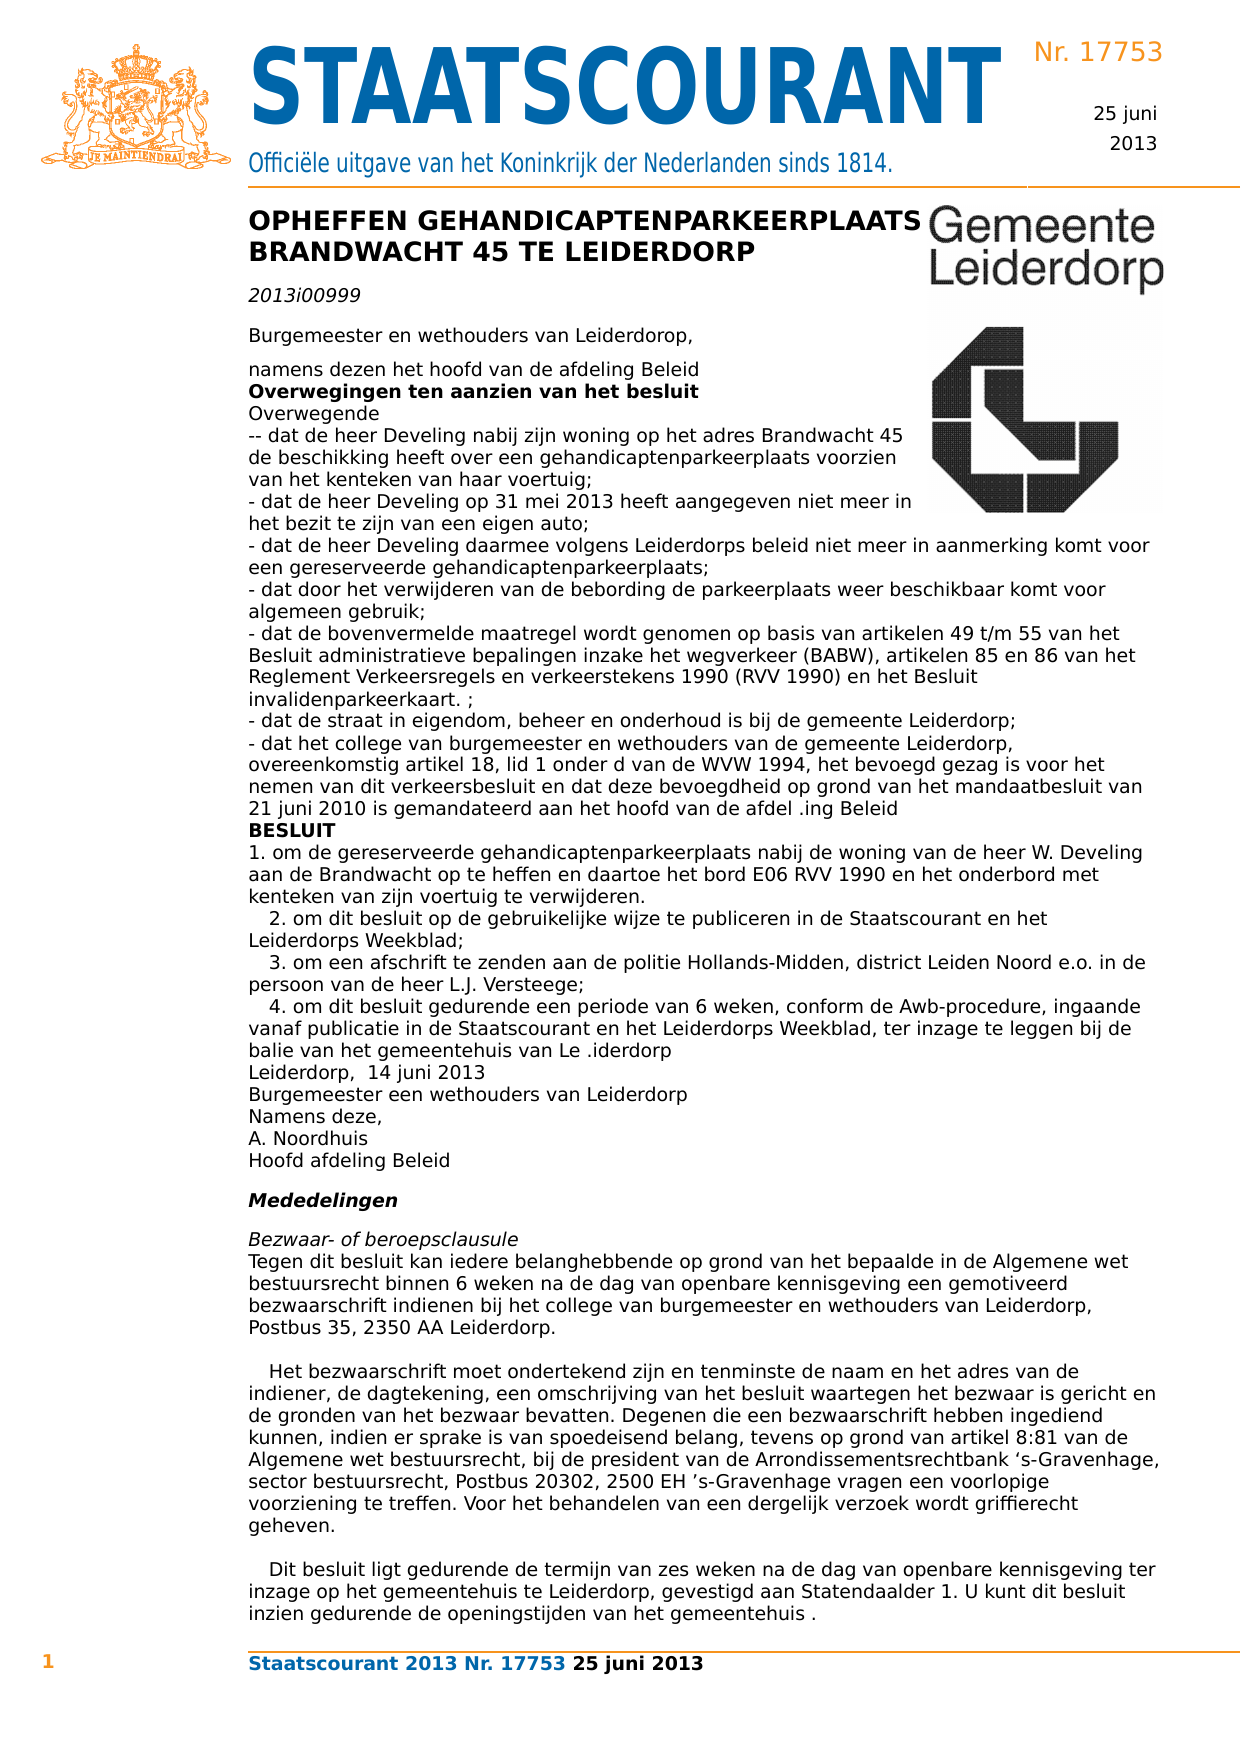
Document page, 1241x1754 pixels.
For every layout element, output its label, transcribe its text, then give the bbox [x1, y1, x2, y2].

text 2. om dit besluit op de gebruikelijke wijze te publiceren in de Staatscourant en het Leiderdorps Weekblad; [248, 908, 1163, 952]
text Burgemeester en wethouders van Leiderdorop, [248, 325, 927, 347]
text - dat de bovenvermelde maatregel wordt genomen op basis van artikelen 49 t/m 55 van het Besluit administratieve bepalingen inzake het wegverkeer (BABW), artikelen 85 en 86 van het Reglement Verkeersregels en verkeerstekens 1990 (RVV 1990) en het Besluit invalidenparkeerkaart. ; [248, 622, 1163, 710]
subtitle Overwegingen ten aanzien van het besluit [248, 381, 927, 403]
picture [927, 205, 1164, 513]
text Overwegende [248, 403, 927, 425]
subtitle Mededelingen [248, 1190, 1163, 1212]
text A. Noordhuis [248, 1128, 1163, 1150]
text Het bezwaarschrift moet ondertekend zijn en tenminste de naam en het adres van de indiener, de dagtekening, een omschrijving van het besluit waartegen het bezwaar is gericht en de gronden van het bezwaar bevatten. Degenen die een bezwaarschrift hebben ingediend kunnen, indien er sprake is van spoedeisend belang, tevens op grond van artikel 8:81 van de Algemene wet bestuursrecht, bij de president van de Arrondissementsrechtbank ‘s-Gravenhage, sector bestuursrecht, Postbus 20302, 2500 EH ’s-Gravenhage vragen een voorlopige voorziening te treffen. Voor het behandelen van een dergelijk verzoek wordt griffierecht geheven. [248, 1361, 1163, 1537]
text Dit besluit ligt gedurende de termijn van zes weken na de dag van openbare kennisgeving ter inzage op het gemeentehuis te Leiderdorp, gevestigd aan Statendaalder 1. U kunt dit besluit inzien gedurende de openingstijden van het gemeentehuis . [248, 1559, 1163, 1625]
picture [41, 44, 231, 169]
text Leiderdorp, 14 juni 2013 [248, 1062, 1163, 1084]
text - dat de heer Develing daarmee volgens Leiderdorps beleid niet meer in aanmerking komt voor een gereserveerde gehandicaptenparkeerplaats; [248, 534, 1163, 578]
text -- dat de heer Develing nabij zijn woning op het adres Brandwacht 45 de beschikking heeft over een gehandicaptenparkeerplaats voorzien van het kenteken van haar voertuig; [248, 425, 927, 491]
text namens dezen het hoofd van de afdeling Beleid [248, 359, 927, 381]
text Namens deze, [248, 1106, 1163, 1128]
text Tegen dit besluit kan iedere belanghebbende op grond van het bepaalde in de Algemene wet bestuursrecht binnen 6 weken na de dag van openbare kennisgeving een gemotiveerd bezwaarschrift indienen bij het college van burgemeester en wethouders van Leiderdorp, Postbus 35, 2350 AA Leiderdorp. [248, 1251, 1163, 1339]
subtitle OPHEFFEN GEHANDICAPTENPARKEERPLAATS BRANDWACHT 45 TE LEIDERDORP [248, 206, 927, 268]
text Hoofd afdeling Beleid [248, 1150, 1163, 1172]
text - dat de heer Develing op 31 mei 2013 heeft aangegeven niet meer in het bezit te zijn van een eigen auto; [248, 491, 1163, 534]
text 4. om dit besluit gedurende een periode van 6 weken, conform de Awb-procedure, ingaande vanaf publicatie in de Staatscourant en het Leiderdorps Weekblad, ter inzage te leggen bij de balie van het gemeentehuis van Le .iderdorp [248, 996, 1163, 1062]
text Burgemeester een wethouders van Leiderdorp [248, 1084, 1163, 1106]
text 3. om een afschrift te zenden aan de politie Hollands-Midden, district Leiden Noord e.o. in de persoon van de heer L.J. Versteege; [248, 952, 1163, 996]
text 1. om de gereserveerde gehandicaptenparkeerplaats nabij de woning van de heer W. Develing aan de Brandwacht op te heffen en daartoe het bord E06 RVV 1990 en het onderbord met kenteken van zijn voertuig te verwijderen. [248, 842, 1163, 908]
subtitle Bezwaar- of beroepsclausule [248, 1229, 1163, 1251]
text BESLUIT [248, 820, 1163, 842]
text - dat het college van burgemeester en wethouders van de gemeente Leiderdorp, overeenkomstig artikel 18, lid 1 onder d van de WVW 1994, het bevoegd gezag is voor het nemen van dit verkeersbesluit en dat deze bevoegdheid op grond van het mandaatbesluit van 21 juni 2010 is gemandateerd aan het hoofd van de afdel .ing Beleid [248, 732, 1163, 820]
text - dat de straat in eigendom, beheer en onderhoud is bij de gemeente Leiderdorp; [248, 710, 1163, 732]
text 2013i00999 [248, 285, 927, 307]
text - dat door het verwijderen van de bebording de parkeerplaats weer beschikbaar komt voor algemeen gebruik; [248, 578, 1163, 622]
